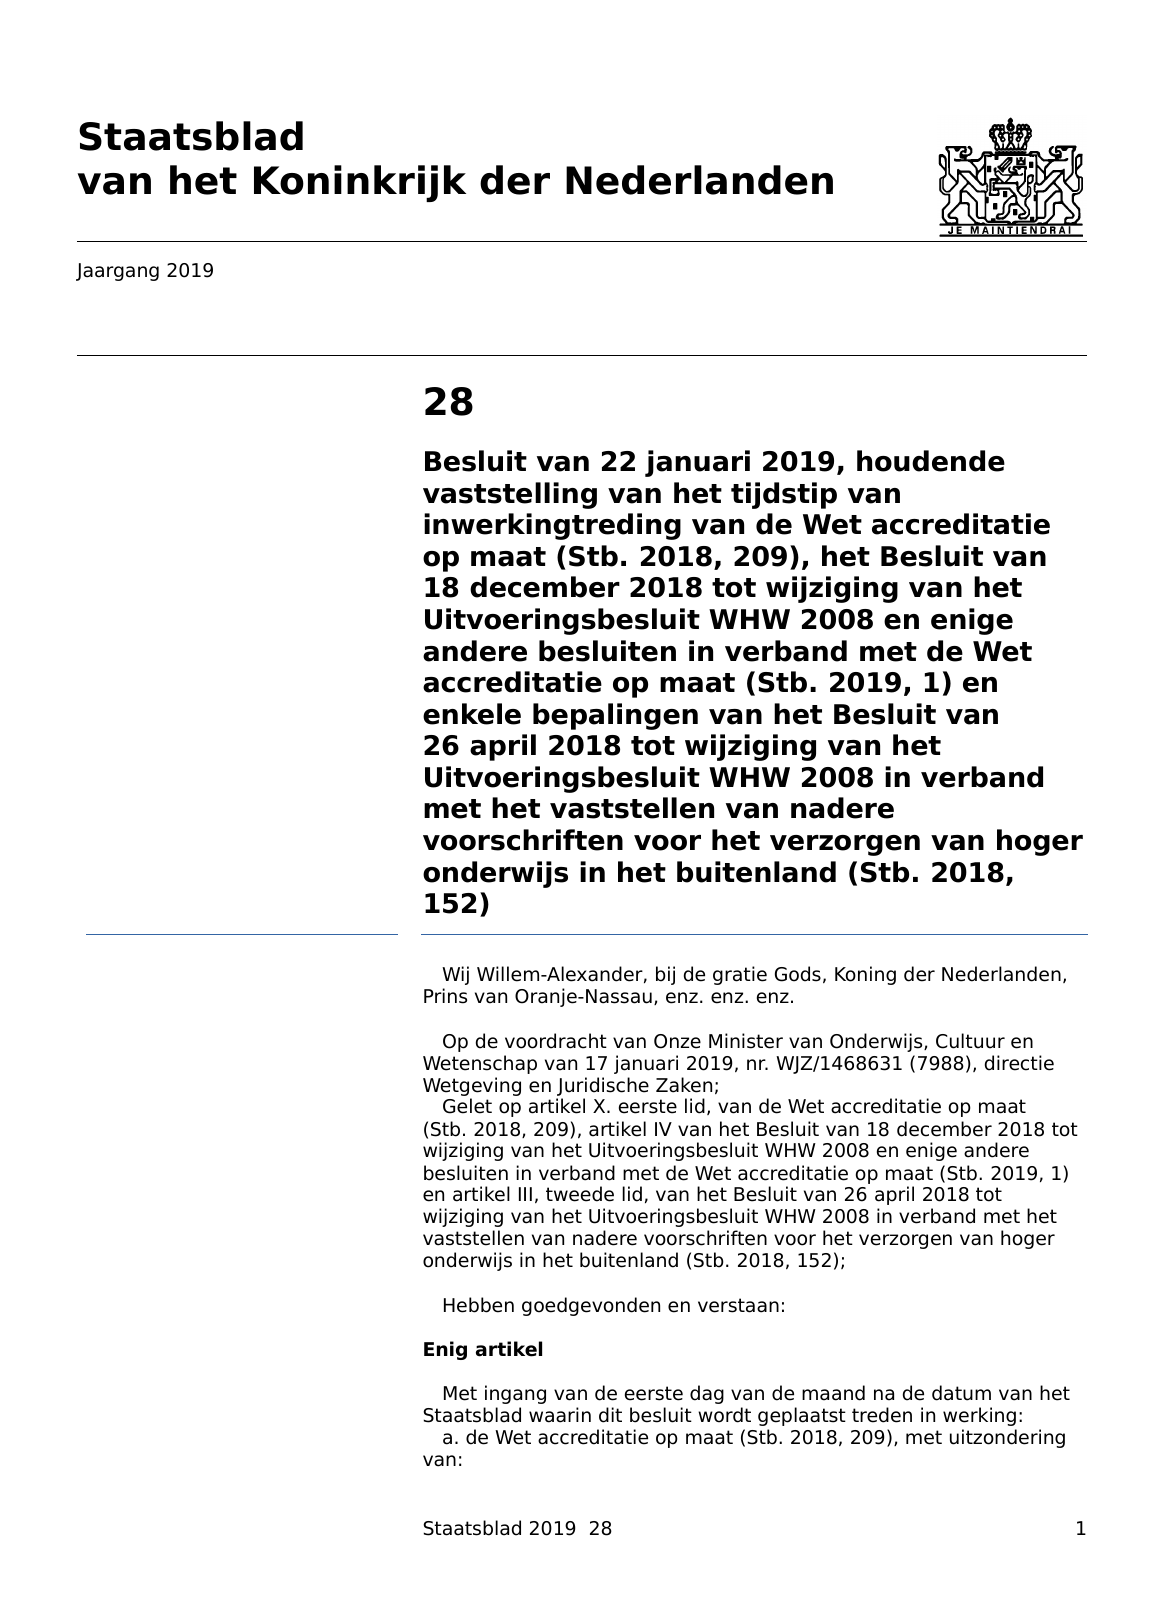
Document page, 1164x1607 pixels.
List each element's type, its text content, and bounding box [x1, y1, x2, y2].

table_header Staatsblad van het Koninkrijk der Nederlanden [77, 100, 886, 241]
text Op de voordracht van Onze Minister van Onderwijs, Cultuur en Wetenschap van 17 januari 2019, nr. WJZ/1468631 (7988), directie Wetgeving en Juridische Zaken; [422, 1031, 1087, 1096]
subtitle 28 [422, 381, 1087, 424]
subtitle Enig artikel [422, 1339, 1087, 1361]
text Met ingang van de eerste dag van de maand na de datum van het Staatsblad waarin dit besluit wordt geplaatst treden in werking: [422, 1383, 1087, 1427]
text Hebben goedgevonden en verstaan: [422, 1294, 1087, 1316]
text Wij Willem-Alexander, bij de gratie Gods, Koning der Nederlanden, Prins van Oranje-Nassau, enz. enz. enz. [422, 964, 1087, 1008]
text Besluit van 22 januari 2019, houdende vaststelling van het tijdstip van inwerkingtreding van de Wet accreditatie op maat (Stb. 2018, 209), het Besluit van 18 december 2018 tot wijziging van het Uitvoeringsbesluit WHW 2008 en enige andere besluiten in verband met de Wet accreditatie op maat (Stb. 2019, 1) en enkele bepalingen van het Besluit van 26 april 2018 tot wijziging van het Uitvoeringsbesluit WHW 2008 in verband met het vaststellen van nadere voorschriften voor het verzorgen van hoger onderwijs in het buitenland (Stb. 2018, 152) [422, 447, 1087, 920]
table_header [886, 100, 1087, 241]
picture [936, 115, 1087, 240]
text Gelet op artikel X. eerste lid, van de Wet accreditatie op maat (Stb. 2018, 209), artikel IV van het Besluit van 18 december 2018 tot wijziging van het Uitvoeringsbesluit WHW 2008 en enige andere besluiten in verband met de Wet accreditatie op maat (Stb. 2019, 1) en artikel III, tweede lid, van het Besluit van 26 april 2018 tot wijziging van het Uitvoeringsbesluit WHW 2008 in verband met het vaststellen van nadere voorschriften voor het verzorgen van hoger onderwijs in het buitenland (Stb. 2018, 152); [422, 1096, 1087, 1272]
text a. de Wet accreditatie op maat (Stb. 2018, 209), met uitzondering van: [422, 1427, 1087, 1471]
table_cell Jaargang 2019 [77, 242, 1087, 355]
